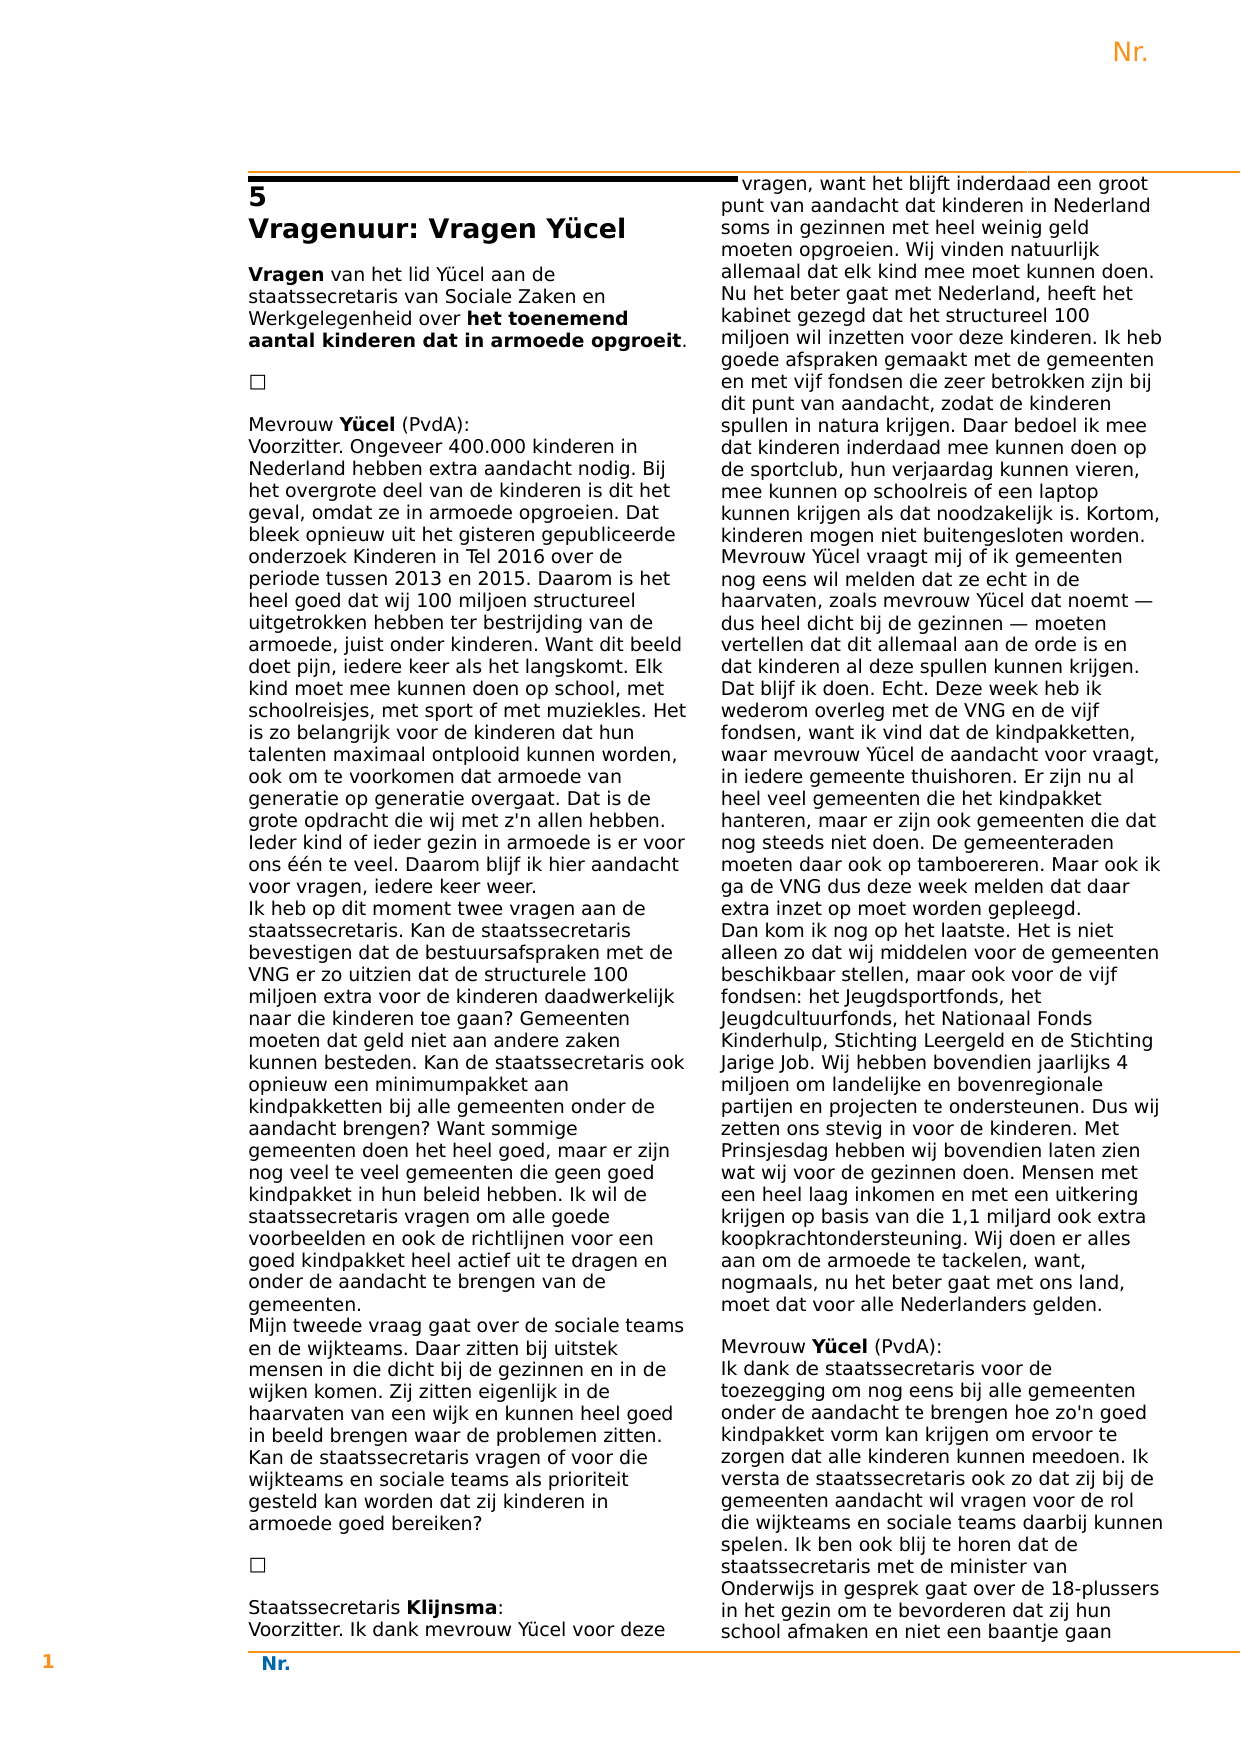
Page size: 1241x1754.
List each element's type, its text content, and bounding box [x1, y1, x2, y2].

text Voorzitter. Ik dank mevrouw Yücel voor deze [248, 1619, 691, 1641]
text vragen, want het blijft inderdaad een groot punt van aandacht dat kinderen in Nederland soms in gezinnen met heel weinig geld moeten opgroeien. Wij vinden natuurlijk allemaal dat elk kind mee moet kunnen doen. Nu het beter gaat met Nederland, heeft het kabinet gezegd dat het structureel 100 miljoen wil inzetten voor deze kinderen. Ik heb goede afspraken gemaakt met de gemeenten en met vijf fondsen die zeer betrokken zijn bij dit punt van aandacht, zodat de kinderen spullen in natura krijgen. Daar bedoel ik mee dat kinderen inderdaad mee kunnen doen op de sportclub, hun verjaardag kunnen vieren, mee kunnen op schoolreis of een laptop kunnen krijgen als dat noodzakelijk is. Kortom, kinderen mogen niet buitengesloten worden. [721, 173, 1163, 546]
text Voorzitter. Ongeveer 400.000 kinderen in Nederland hebben extra aandacht nodig. Bij het overgrote deel van de kinderen is dit het geval, omdat ze in armoede opgroeien. Dat bleek opnieuw uit het gisteren gepubliceerde onderzoek Kinderen in Tel 2016 over de periode tussen 2013 en 2015. Daarom is het heel goed dat wij 100 miljoen structureel uitgetrokken hebben ter bestrijding van de armoede, juist onder kinderen. Want dit beeld doet pijn, iedere keer als het langskomt. Elk kind moet mee kunnen doen op school, met schoolreisjes, met sport of met muziekles. Het is zo belangrijk voor de kinderen dat hun talenten maximaal ontplooid kunnen worden, ook om te voorkomen dat armoede van generatie op generatie overgaat. Dat is de grote opdracht die wij met z'n allen hebben. Ieder kind of ieder gezin in armoede is er voor ons één te veel. Daarom blijf ik hier aandacht voor vragen, iedere keer weer. [248, 436, 691, 898]
text Mijn tweede vraag gaat over de sociale teams en de wijkteams. Daar zitten bij uitstek mensen in die dicht bij de gezinnen en in de wijken komen. Zij zitten eigenlijk in de haarvaten van een wijk en kunnen heel goed in beeld brengen waar de problemen zitten. Kan de staatssecretaris vragen of voor die wijkteams en sociale teams als prioriteit gesteld kan worden dat zij kinderen in armoede goed bereiken? [248, 1315, 691, 1535]
text ⬜ [248, 372, 691, 394]
text Mevrouw Yücel vraagt mij of ik gemeenten nog eens wil melden dat ze echt in de haarvaten, zoals mevrouw Yücel dat noemt — dus heel dicht bij de gezinnen — moeten vertellen dat dit allemaal aan de orde is en dat kinderen al deze spullen kunnen krijgen. Dat blijf ik doen. Echt. Deze week heb ik wederom overleg met de VNG en de vijf fondsen, want ik vind dat de kindpakketten, waar mevrouw Yücel de aandacht voor vraagt, in iedere gemeente thuishoren. Er zijn nu al heel veel gemeenten die het kindpakket hanteren, maar er zijn ook gemeenten die dat nog steeds niet doen. De gemeenteraden moeten daar ook op tamboereren. Maar ook ik ga de VNG dus deze week melden dat daar extra inzet op moet worden gepleegd. [721, 546, 1163, 920]
text Mevrouw Yücel (PvdA): [248, 414, 691, 436]
text Vragen van het lid Yücel aan de staatssecretaris van Sociale Zaken en Werkgelegenheid over het toenemend aantal kinderen dat in armoede opgroeit. [248, 264, 691, 352]
title 5 Vragenuur: Vragen Yücel [248, 182, 691, 244]
text Staatssecretaris Klijnsma: [248, 1597, 691, 1619]
text Dan kom ik nog op het laatste. Het is niet alleen zo dat wij middelen voor de gemeenten beschikbaar stellen, maar ook voor de vijf fondsen: het Jeugdsportfonds, het Jeugdcultuurfonds, het Nationaal Fonds Kinderhulp, Stichting Leergeld en de Stichting Jarige Job. Wij hebben bovendien jaarlijks 4 miljoen om landelijke en bovenregionale partijen en projecten te ondersteunen. Dus wij zetten ons stevig in voor de kinderen. Met Prinsjesdag hebben wij bovendien laten zien wat wij voor de gezinnen doen. Mensen met een heel laag inkomen en met een uitkering krijgen op basis van die 1,1 miljard ook extra koopkrachtondersteuning. Wij doen er alles aan om de armoede te tackelen, want, nogmaals, nu het beter gaat met ons land, moet dat voor alle Nederlanders gelden. [721, 920, 1163, 1316]
text ⬜ [248, 1555, 691, 1577]
text Mevrouw Yücel (PvdA): [721, 1336, 1163, 1358]
text Ik heb op dit moment twee vragen aan de staatssecretaris. Kan de staatssecretaris bevestigen dat de bestuursafspraken met de VNG er zo uitzien dat de structurele 100 miljoen extra voor de kinderen daadwerkelijk naar die kinderen toe gaan? Gemeenten moeten dat geld niet aan andere zaken kunnen besteden. Kan de staatssecretaris ook opnieuw een minimumpakket aan kindpakketten bij alle gemeenten onder de aandacht brengen? Want sommige gemeenten doen het heel goed, maar er zijn nog veel te veel gemeenten die geen goed kindpakket in hun beleid hebben. Ik wil de staatssecretaris vragen om alle goede voorbeelden en ook de richtlijnen voor een goed kindpakket heel actief uit te dragen en onder de aandacht te brengen van de gemeenten. [248, 898, 691, 1315]
text Ik dank de staatssecretaris voor de toezegging om nog eens bij alle gemeenten onder de aandacht te brengen hoe zo'n goed kindpakket vorm kan krijgen om ervoor te zorgen dat alle kinderen kunnen meedoen. Ik versta de staatssecretaris ook zo dat zij bij de gemeenten aandacht wil vragen voor de rol die wijkteams en sociale teams daarbij kunnen spelen. Ik ben ook blij te horen dat de staatssecretaris met de minister van Onderwijs in gesprek gaat over de 18-plussers in het gezin om te bevorderen dat zij hun school afmaken en niet een baantje gaan [721, 1358, 1163, 1643]
